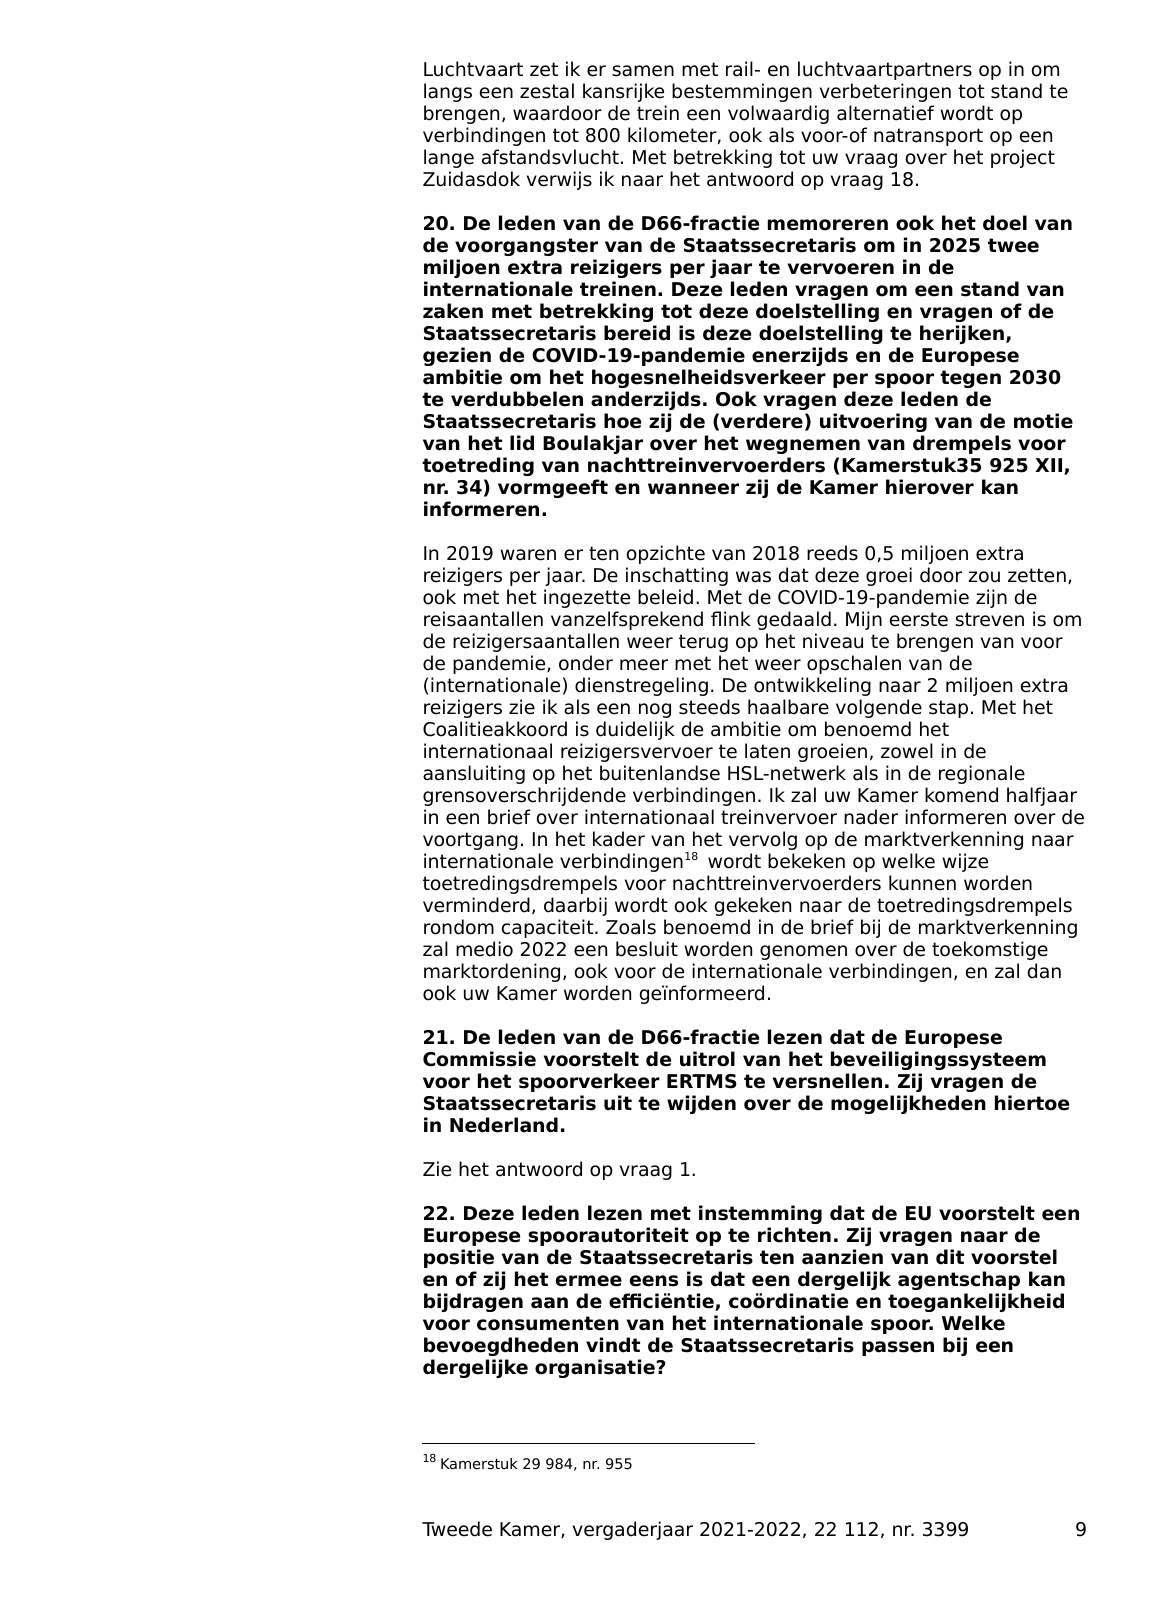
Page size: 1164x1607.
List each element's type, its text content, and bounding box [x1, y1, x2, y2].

text Kamerstuk 29 984, nr. 955 [422, 1452, 1087, 1474]
text Luchtvaart zet ik er samen met rail- en luchtvaartpartners op in om langs een zestal kansrijke bestemmingen verbeteringen tot stand te brengen, waardoor de trein een volwaardig alternatief wordt op verbindingen tot 800 kilometer, ook als voor-of natransport op een lange afstandsvlucht. Met betrekking tot uw vraag over het project Zuidasdok verwijs ik naar het antwoord op vraag 18. [422, 59, 1087, 191]
text Zie het antwoord op vraag 1. [422, 1159, 1087, 1181]
text 22. Deze leden lezen met instemming dat de EU voorstelt een Europese spoorautoriteit op te richten. Zij vragen naar de positie van de Staatssecretaris ten aanzien van dit voorstel en of zij het ermee eens is dat een dergelijk agentschap kan bijdragen aan de efficiëntie, coördinatie en toegankelijkheid voor consumenten van het internationale spoor. Welke bevoegdheden vindt de Staatssecretaris passen bij een dergelijke organisatie? [422, 1203, 1087, 1379]
text 20. De leden van de D66-fractie memoreren ook het doel van de voorgangster van de Staatssecretaris om in 2025 twee miljoen extra reizigers per jaar te vervoeren in de internationale treinen. Deze leden vragen om een stand van zaken met betrekking tot deze doelstelling en vragen of de Staatssecretaris bereid is deze doelstelling te herijken, gezien de COVID-19-pandemie enerzijds en de Europese ambitie om het hogesnelheidsverkeer per spoor tegen 2030 te verdubbelen anderzijds. Ook vragen deze leden de Staatssecretaris hoe zij de (verdere) uitvoering van de motie van het lid Boulakjar over het wegnemen van drempels voor toetreding van nachttreinvervoerders (Kamerstuk35 925 XII, nr. 34) vormgeeft en wanneer zij de Kamer hierover kan informeren. [422, 213, 1087, 521]
text 21. De leden van de D66-fractie lezen dat de Europese Commissie voorstelt de uitrol van het beveiligingssysteem voor het spoorverkeer ERTMS te versnellen. Zij vragen de Staatssecretaris uit te wijden over de mogelijkheden hiertoe in Nederland. [422, 1027, 1087, 1137]
text In 2019 waren er ten opzichte van 2018 reeds 0,5 miljoen extra reizigers per jaar. De inschatting was dat deze groei door zou zetten, ook met het ingezette beleid. Met de COVID-19-pandemie zijn de reisaantallen vanzelfsprekend flink gedaald. Mijn eerste streven is om de reizigersaantallen weer terug op het niveau te brengen van voor de pandemie, onder meer met het weer opschalen van de (internationale) dienstregeling. De ontwikkeling naar 2 miljoen extra reizigers zie ik als een nog steeds haalbare volgende stap. Met het Coalitieakkoord is duidelijk de ambitie om benoemd het internationaal reizigersvervoer te laten groeien, zowel in de aansluiting op het buitenlandse HSL-netwerk als in de regionale grensoverschrijdende verbindingen. Ik zal uw Kamer komend halfjaar in een brief over internationaal treinvervoer nader informeren over de voortgang. In het kader van het vervolg op de marktverkenning naar internationale verbindingen wordt bekeken op welke wijze toetredingsdrempels voor nachttreinvervoerders kunnen worden verminderd, daarbij wordt ook gekeken naar de toetredingsdrempels rondom capaciteit. Zoals benoemd in de brief bij de marktverkenning zal medio 2022 een besluit worden genomen over de toekomstige marktordening, ook voor de internationale verbindingen, en zal dan ook uw Kamer worden geïnformeerd. [422, 543, 1087, 1004]
